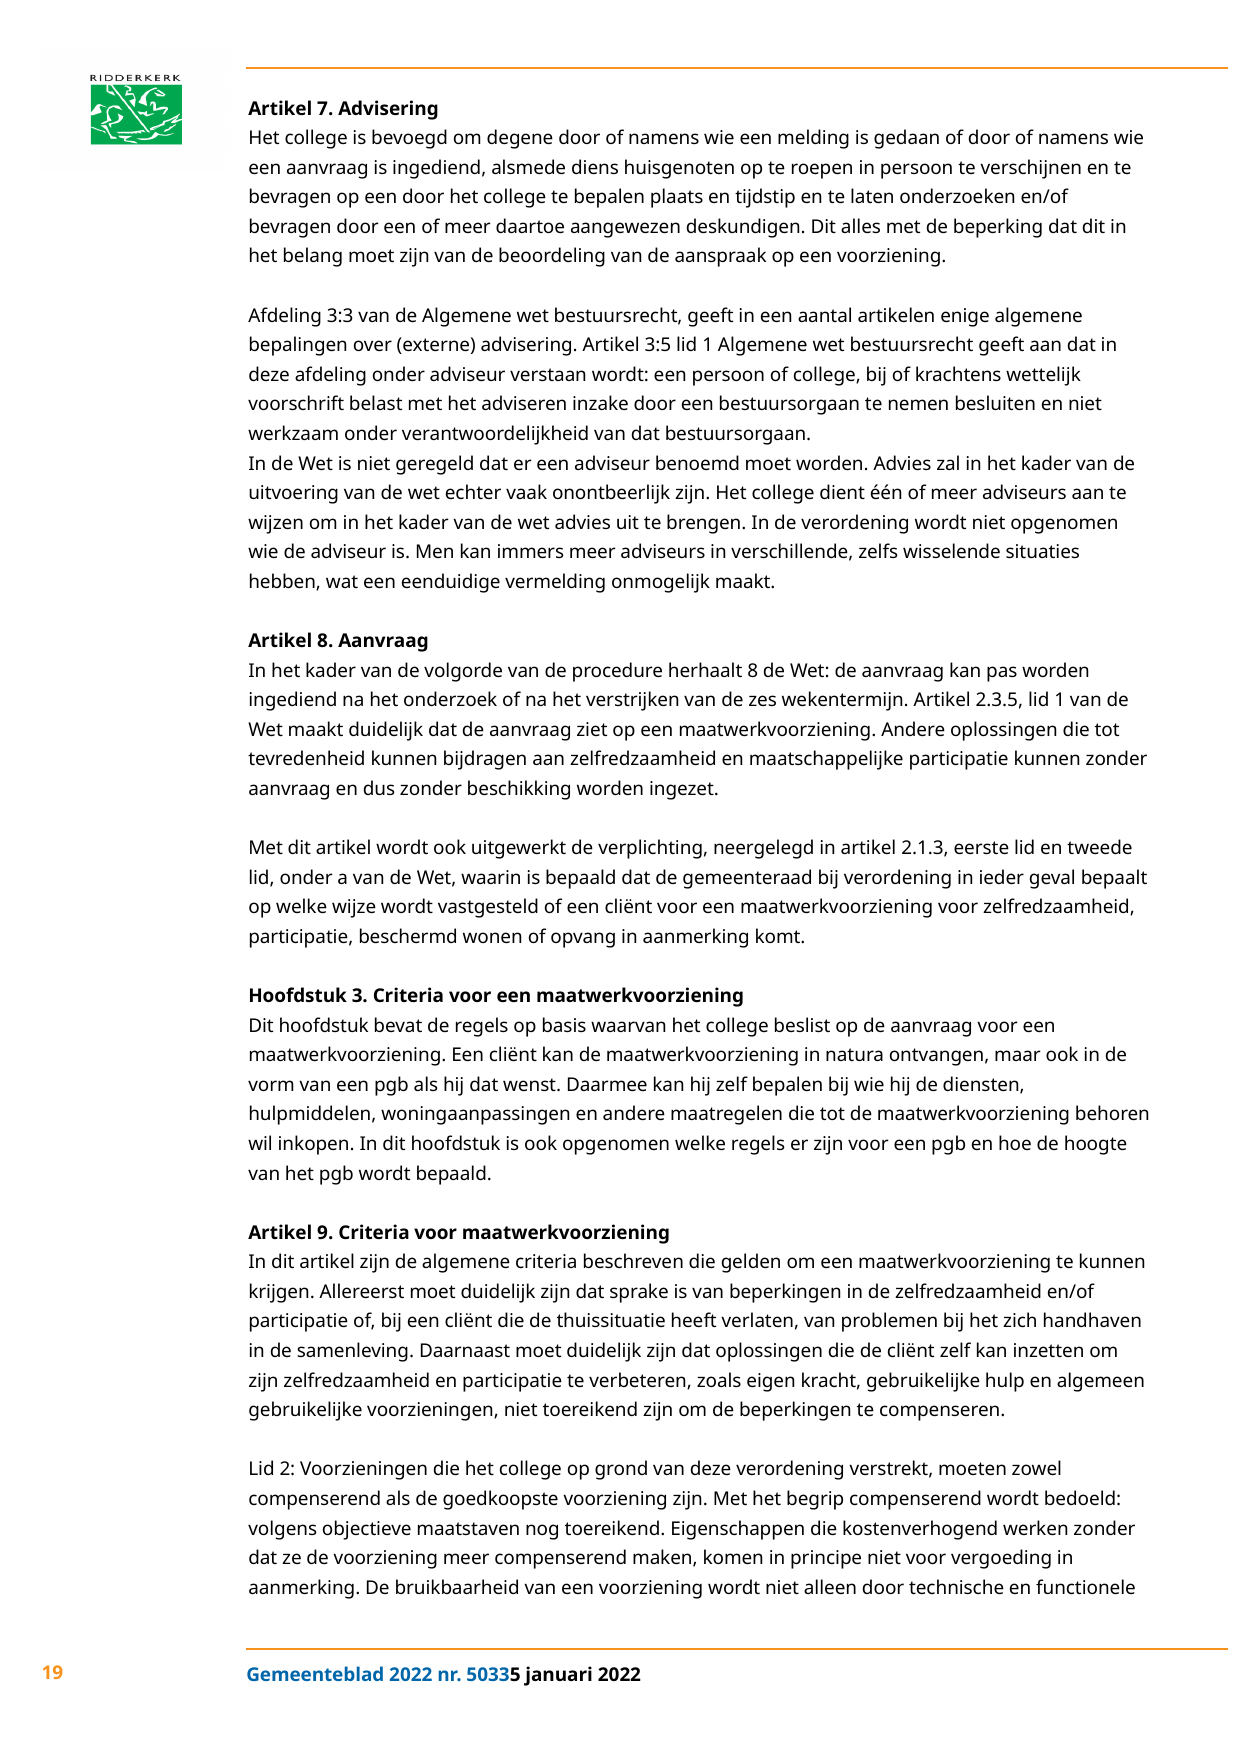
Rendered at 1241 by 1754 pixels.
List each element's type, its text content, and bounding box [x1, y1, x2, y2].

text Afdeling 3:3 van de Algemene wet bestuursrecht, geeft in een aantal artikelen enige algemene bepalingen over (externe) advisering. Artikel 3:5 lid 1 Algemene wet bestuursrecht geeft aan dat in deze afdeling onder adviseur verstaan wordt: een persoon of college, bij of krachtens wettelijk voorschrift belast met het adviseren inzake door een bestuursorgaan te nemen besluiten en niet werkzaam onder verantwoordelijkheid van dat bestuursorgaan. [248, 302, 1152, 446]
text Met dit artikel wordt ook uitgewerkt de verplichting, neergelegd in artikel 2.1.3, eerste lid en tweede lid, onder a van de Wet, waarin is bepaald dat de gemeenteraad bij verordening in ieder geval bepaalt op welke wijze wordt vastgesteld of een cliënt voor een maatwerkvoorziening voor zelfredzaamheid, participatie, beschermd wonen of opvang in aanmerking komt. [248, 834, 1152, 949]
text Artikel 7. Advisering [248, 95, 1152, 121]
text In de Wet is niet geregeld dat er een adviseur benoemd moet worden. Advies zal in het kader van de uitvoering van de wet echter vaak onontbeerlijk zijn. Het college dient één of meer adviseurs aan te wijzen om in het kader van de wet advies uit te brengen. In de verordening wordt niet opgenomen wie de adviseur is. Men kan immers meer adviseurs in verschillende, zelfs wisselende situaties hebben, wat een eenduidige vermelding onmogelijk maakt. [248, 450, 1152, 594]
text Artikel 8. Aanvraag [248, 627, 1152, 653]
text Artikel 9. Criteria voor maatwerkvoorziening [248, 1219, 1152, 1245]
picture [41, 47, 231, 172]
text Lid 2: Voorzieningen die het college op grond van deze verordening verstrekt, moeten zowel compenserend als de goedkoopste voorziening zijn. Met het begrip compenserend wordt bedoeld: volgens objectieve maatstaven nog toereikend. Eigenschappen die kostenverhogend werken zonder dat ze de voorziening meer compenserend maken, komen in principe niet voor vergoeding in aanmerking. De bruikbaarheid van een voorziening wordt niet alleen door technische en functionele [248, 1456, 1152, 1600]
text Het college is bevoegd om degene door of namens wie een melding is gedaan of door of namens wie een aanvraag is ingediend, alsmede diens huisgenoten op te roepen in persoon te verschijnen en te bevragen op een door het college te bepalen plaats en tijdstip en te laten onderzoeken en/of bevragen door een of meer daartoe aangewezen deskundigen. Dit alles met de beperking dat dit in het belang moet zijn van de beoordeling van de aanspraak op een voorziening. [248, 124, 1152, 268]
text In dit artikel zijn de algemene criteria beschreven die gelden om een maatwerkvoorziening te kunnen krijgen. Allereerst moet duidelijk zijn dat sprake is van beperkingen in de zelfredzaamheid en/of participatie of, bij een cliënt die de thuissituatie heeft verlaten, van problemen bij het zich handhaven in de samenleving. Daarnaast moet duidelijk zijn dat oplossingen die de cliënt zelf kan inzetten om zijn zelfredzaamheid en participatie te verbeteren, zoals eigen kracht, gebruikelijke hulp en algemeen gebruikelijke voorzieningen, niet toereikend zijn om de beperkingen te compenseren. [248, 1248, 1152, 1422]
text Dit hoofdstuk bevat de regels op basis waarvan het college beslist op de aanvraag voor een maatwerkvoorziening. Een cliënt kan de maatwerkvoorziening in natura ontvangen, maar ook in de vorm van een pgb als hij dat wenst. Daarmee kan hij zelf bepalen bij wie hij de diensten, hulpmiddelen, woningaanpassingen en andere maatregelen die tot de maatwerkvoorziening behoren wil inkopen. In dit hoofdstuk is ook opgenomen welke regels er zijn voor een pgb en hoe de hoogte van het pgb wordt bepaald. [248, 1012, 1152, 1186]
text Hoofdstuk 3. Criteria voor een maatwerkvoorziening [248, 982, 1152, 1008]
text In het kader van de volgorde van de procedure herhaalt 8 de Wet: de aanvraag kan pas worden ingediend na het onderzoek of na het verstrijken van de zes wekentermijn. Artikel 2.3.5, lid 1 van de Wet maakt duidelijk dat de aanvraag ziet op een maatwerkvoorziening. Andere oplossingen die tot tevredenheid kunnen bijdragen aan zelfredzaamheid en maatschappelijke participatie kunnen zonder aanvraag en dus zonder beschikking worden ingezet. [248, 657, 1152, 801]
